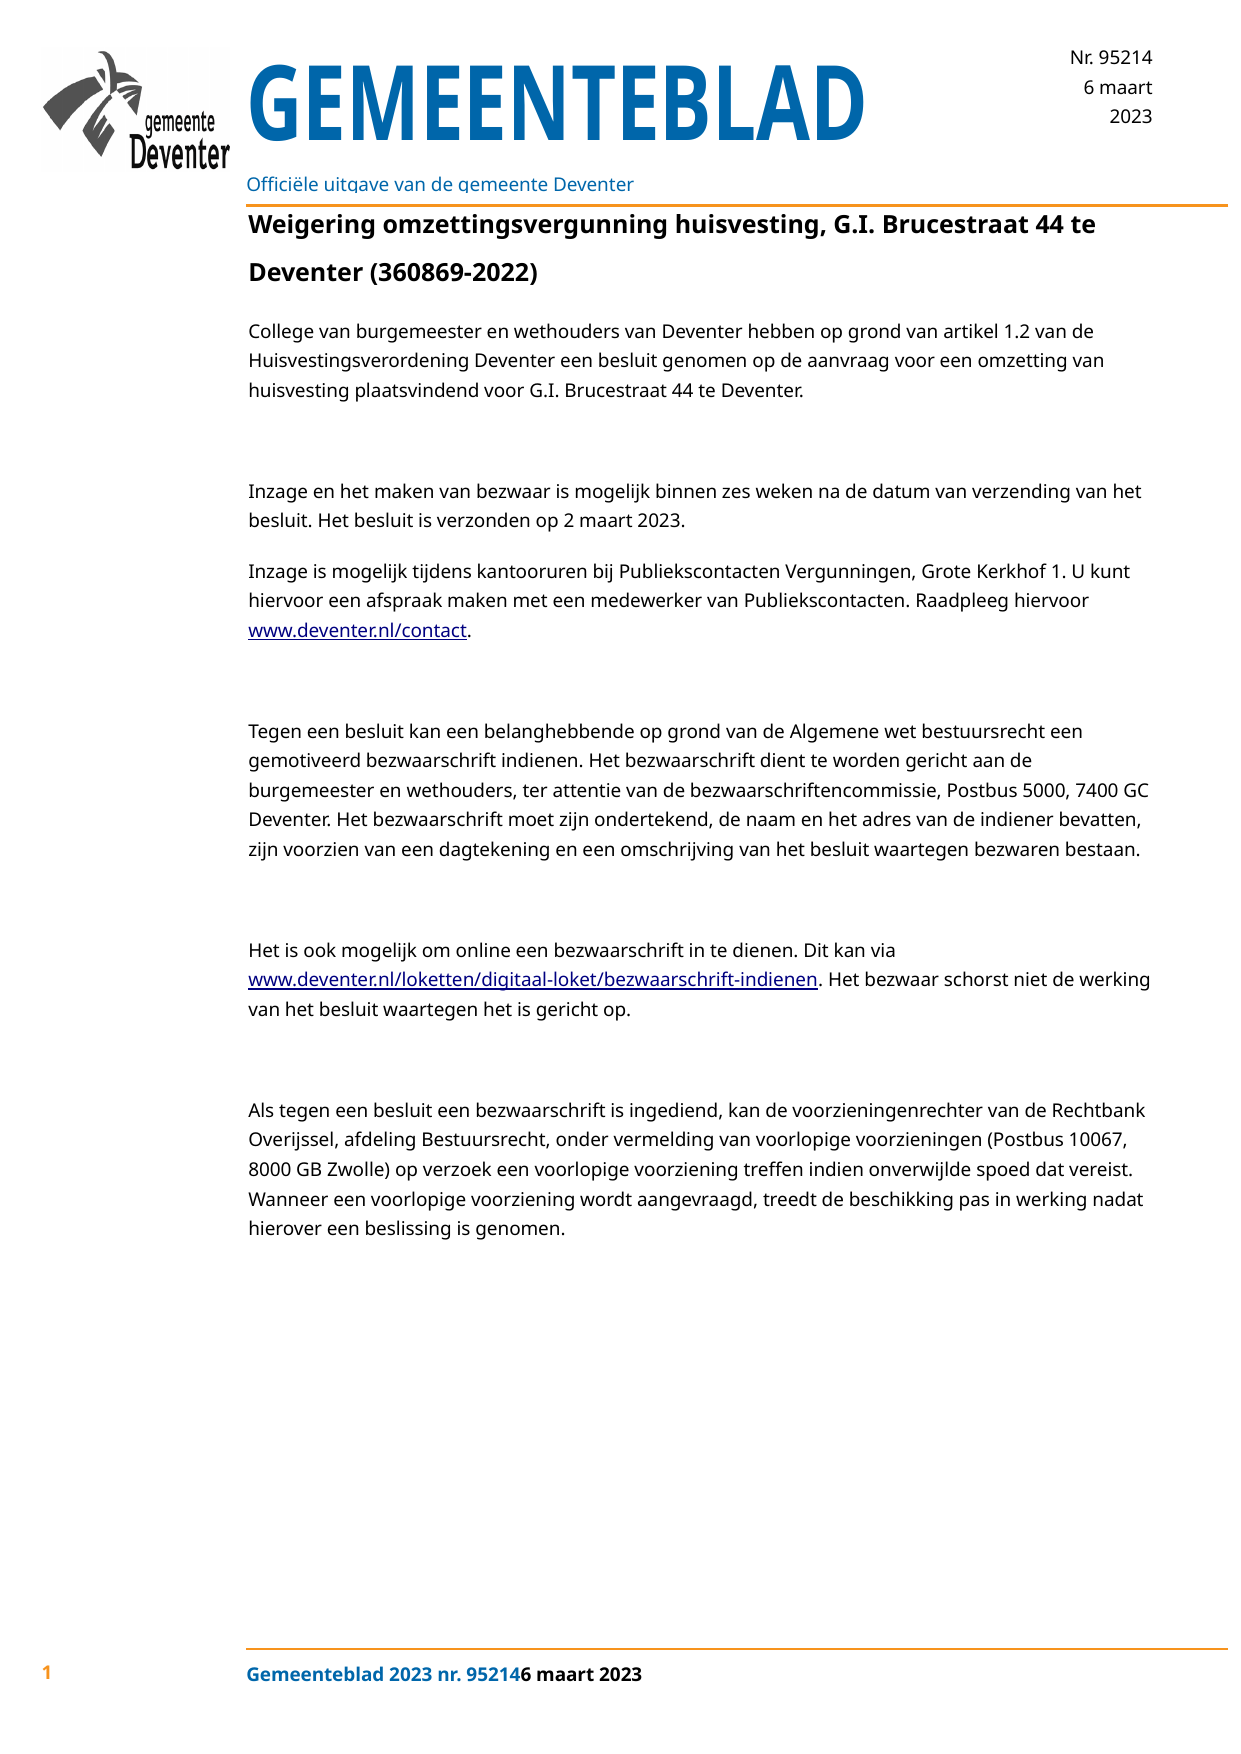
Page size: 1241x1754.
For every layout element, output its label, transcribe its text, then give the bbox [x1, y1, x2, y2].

picture [41, 47, 231, 172]
text Inzage is mogelijk tijdens kantooruren bij Publiekscontacten Vergunningen, Grote Kerkhof 1. U kunt hiervoor een afspraak maken met een medewerker van Publiekscontacten. Raadpleeg hiervoor www.deventer.nl/contact. [248, 558, 1152, 643]
text Weigering omzettingsvergunning huisvesting, G.I. Brucestraat 44 te Deventer (360869-2022) [248, 207, 1152, 288]
text Tegen een besluit kan een belanghebbende op grond van de Algemene wet bestuursrecht een gemotiveerd bezwaarschrift indienen. Het bezwaarschrift dient te worden gericht aan de burgemeester en wethouders, ter attentie van de bezwaarschriftencommissie, Postbus 5000, 7400 GC Deventer. Het bezwaarschrift moet zijn ondertekend, de naam en het adres van de indiener bevatten, zijn voorzien van een dagtekening en een omschrijving van het besluit waartegen bezwaren bestaan. [248, 718, 1152, 862]
text Inzage en het maken van bezwaar is mogelijk binnen zes weken na de datum van verzending van het besluit. Het besluit is verzonden op 2 maart 2023. [248, 478, 1152, 533]
text College van burgemeester en wethouders van Deventer hebben op grond van artikel 1.2 van de Huisvestingsverordening Deventer een besluit genomen op de aanvraag voor een omzetting van huisvesting plaatsvindend voor G.I. Brucestraat 44 te Deventer. [248, 318, 1152, 403]
text Als tegen een besluit een bezwaarschrift is ingediend, kan de voorzieningenrechter van de Rechtbank Overijssel, afdeling Bestuursrecht, onder vermelding van voorlopige voorzieningen (Postbus 10067, 8000 GB Zwolle) op verzoek een voorlopige voorziening treffen indien onverwijlde spoed dat vereist. Wanneer een voorlopige voorziening wordt aangevraagd, treedt de beschikking pas in werking nadat hierover een beslissing is genomen. [248, 1097, 1152, 1241]
text Het is ook mogelijk om online een bezwaarschrift in te dienen. Dit kan via www.deventer.nl/loketten/digitaal-loket/bezwaarschrift-indienen. Het bezwaar schorst niet de werking van het besluit waartegen het is gericht op. [248, 937, 1152, 1022]
